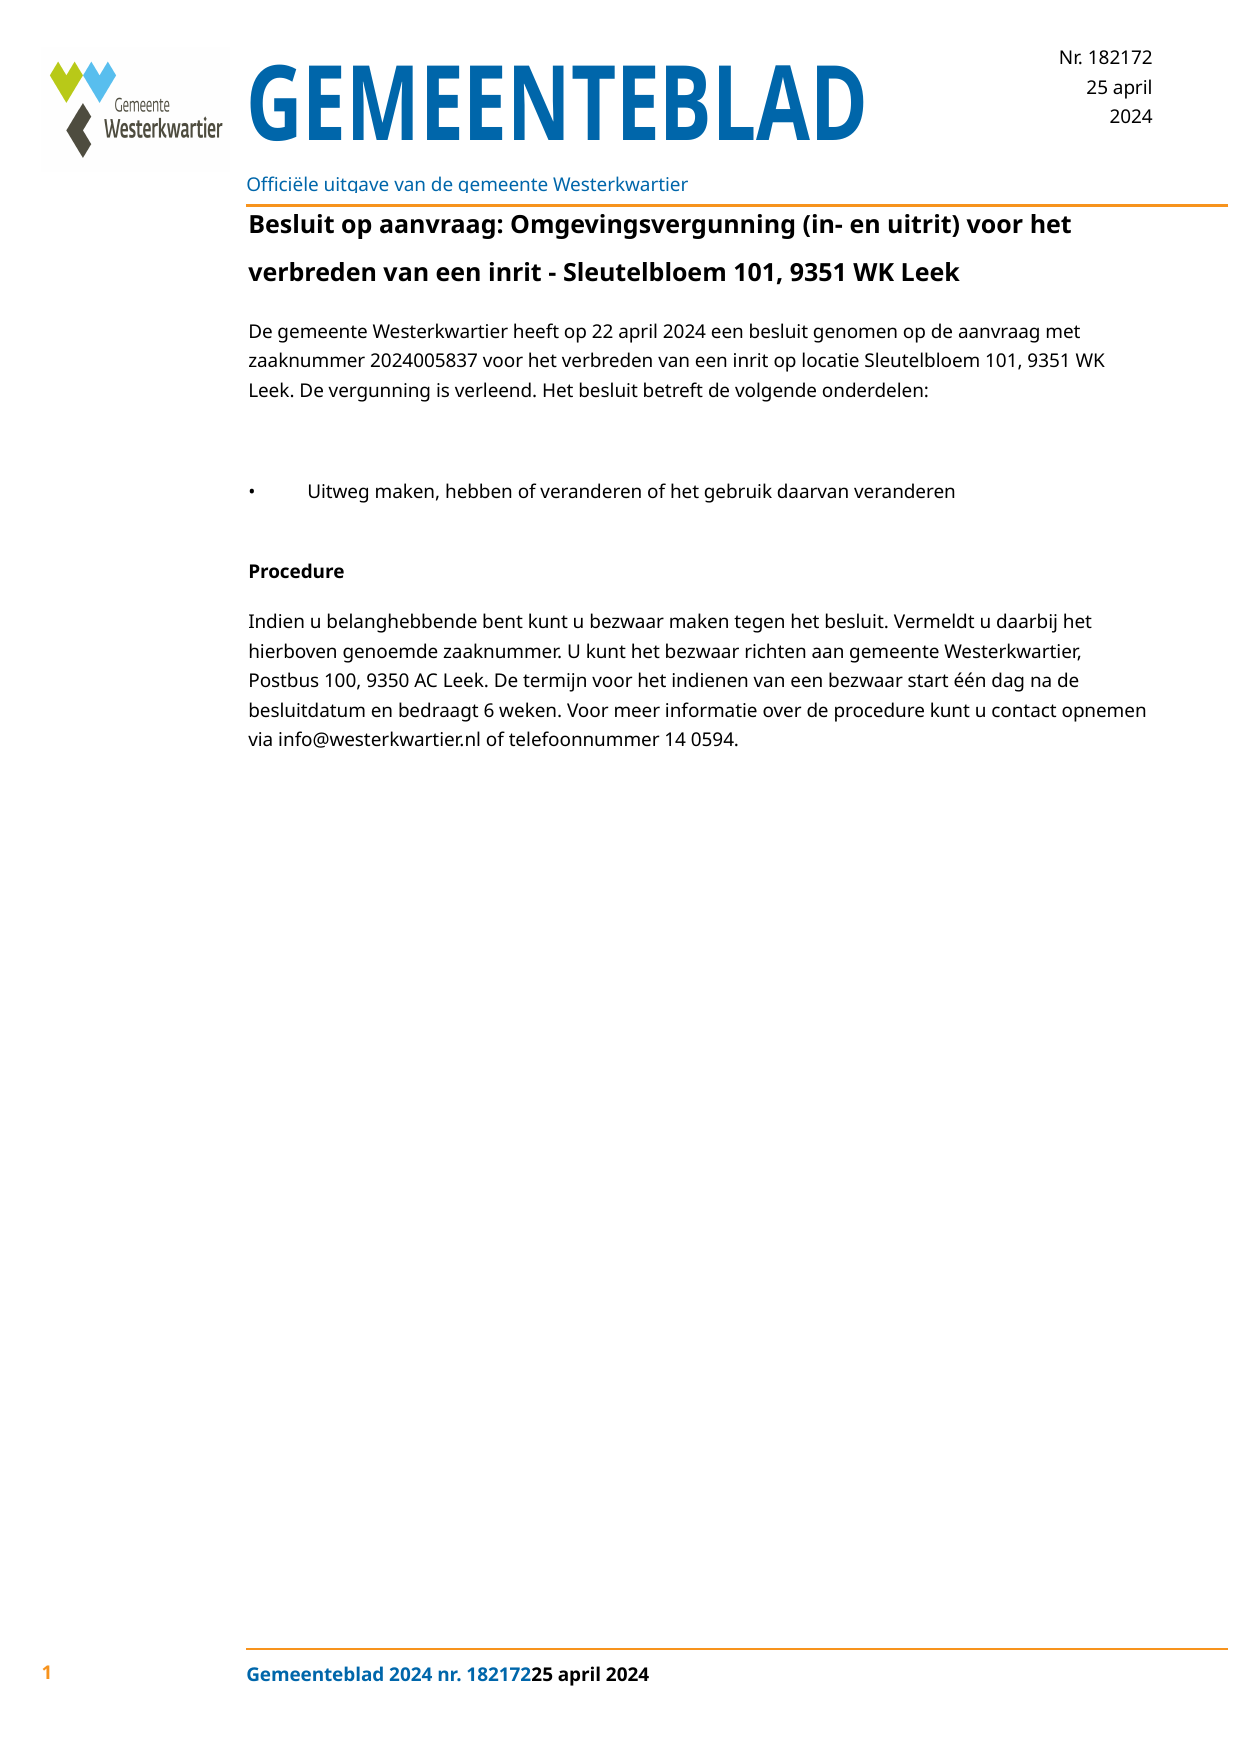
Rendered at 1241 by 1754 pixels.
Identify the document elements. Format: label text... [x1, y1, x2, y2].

picture [41, 47, 231, 172]
text Besluit op aanvraag: Omgevingsvergunning (in- en uitrit) voor het verbreden van een inrit - Sleutelbloem 101, 9351 WK Leek [248, 207, 1152, 288]
text Indien u belanghebbende bent kunt u bezwaar maken tegen het besluit. Vermeldt u daarbij het hierboven genoemde zaaknummer. U kunt het bezwaar richten aan gemeente Westerkwartier, Postbus 100, 9350 AC Leek. De termijn voor het indienen van een bezwaar start één dag na de besluitdatum en bedraagt 6 weken. Voor meer informatie over de procedure kunt u contact opnemen via info@westerkwartier.nl of telefoonnummer 14 0594. [248, 608, 1152, 752]
list Uitweg maken, hebben of veranderen of het gebruik daarvan veranderen [248, 478, 1152, 504]
text De gemeente Westerkwartier heeft op 22 april 2024 een besluit genomen op de aanvraag met zaaknummer 2024005837 voor het verbreden van een inrit op locatie Sleutelbloem 101, 9351 WK Leek. De vergunning is verleend. Het besluit betreft de volgende onderdelen: [248, 318, 1152, 403]
text Procedure [248, 558, 1152, 584]
